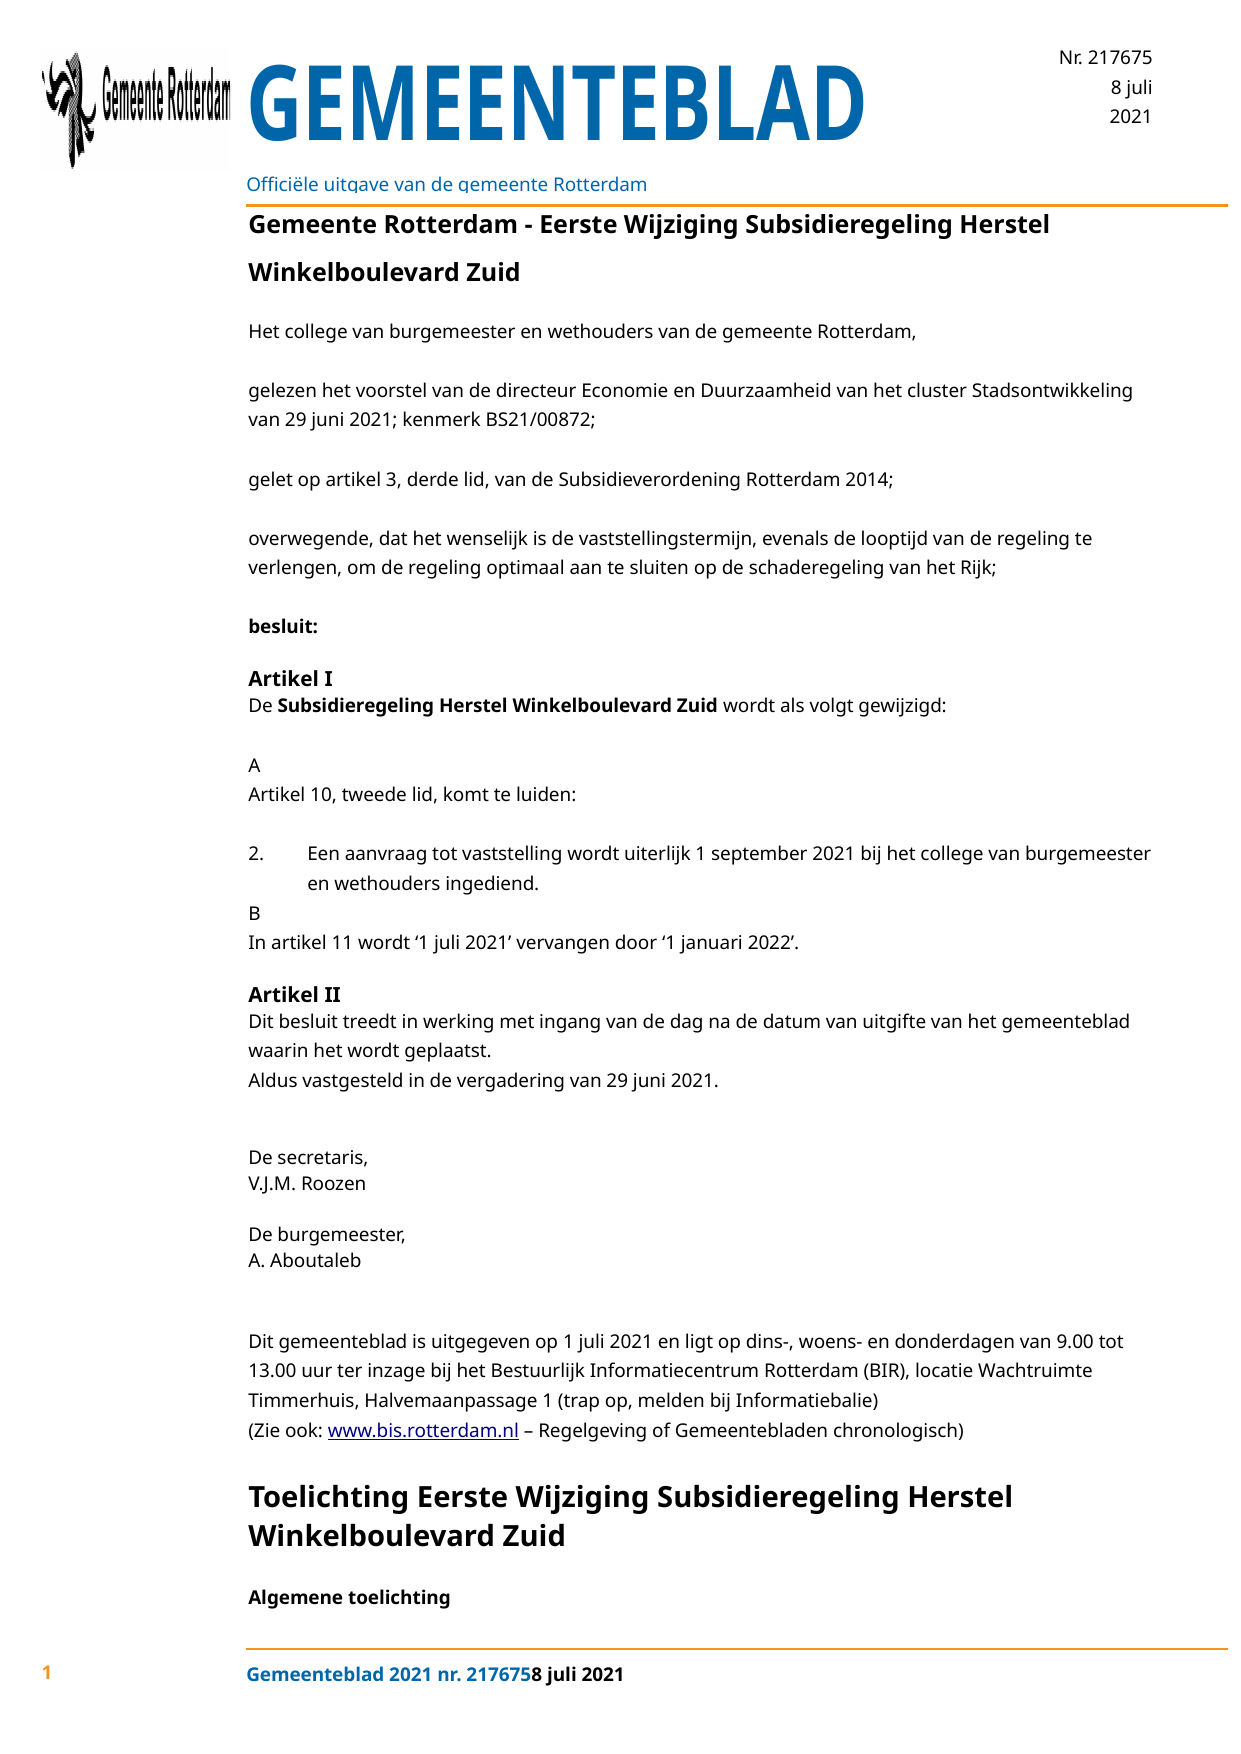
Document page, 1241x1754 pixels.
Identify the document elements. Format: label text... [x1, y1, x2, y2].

text Dit besluit treedt in werking met ingang van de dag na de datum van uitgifte van het gemeenteblad waarin het wordt geplaatst. [248, 1008, 1152, 1063]
text In artikel 11 wordt ‘1 juli 2021’ vervangen door ‘1 januari 2022’. [248, 929, 1152, 955]
text V.J.M. Roozen [248, 1170, 1152, 1196]
text B [248, 900, 1152, 925]
text besluit: [248, 614, 1152, 639]
list Een aanvraag tot vaststelling wordt uiterlijk 1 september 2021 bij het college van burgemeester en wethouders ingediend. [248, 841, 1152, 896]
text De secretaris, [248, 1144, 1152, 1170]
text De Subsidieregeling Herstel Winkelboulevard Zuid wordt als volgt gewijzigd: [248, 693, 1152, 718]
text Gemeente Rotterdam - Eerste Wijziging Subsidieregeling Herstel Winkelboulevard Zuid [248, 207, 1152, 288]
text gelet op artikel 3, derde lid, van de Subsidieverordening Rotterdam 2014; [248, 466, 1152, 492]
text Het college van burgemeester en wethouders van de gemeente Rotterdam, [248, 318, 1152, 344]
text Toelichting Eerste Wijziging Subsidieregeling Herstel Winkelboulevard Zuid [248, 1476, 1152, 1555]
picture [41, 47, 231, 172]
text (Zie ook: www.bis.rotterdam.nl – Regelgeving of Gemeentebladen chronologisch) [248, 1417, 1152, 1442]
text Artikel I [248, 664, 1152, 693]
text A [248, 752, 1152, 777]
text Artikel 10, tweede lid, komt te luiden: [248, 781, 1152, 807]
text De burgemeester, [248, 1222, 1152, 1247]
text overwegende, dat het wenselijk is de vaststellingstermijn, evenals de looptijd van de regeling te verlengen, om de regeling optimaal aan te sluiten op de schaderegeling van het Rijk; [248, 525, 1152, 580]
text gelezen het voorstel van de directeur Economie en Duurzaamheid van het cluster Stadsontwikkeling van 29 juni 2021; kenmerk BS21/00872; [248, 377, 1152, 432]
text Algemene toelichting [248, 1584, 1152, 1610]
text Dit gemeenteblad is uitgegeven op 1 juli 2021 en ligt op dins-, woens- en donderdagen van 9.00 tot 13.00 uur ter inzage bij het Bestuurlijk Informatiecentrum Rotterdam (BIR), locatie Wachtruimte Timmerhuis, Halvemaanpassage 1 (trap op, melden bij Informatiebalie) [248, 1328, 1152, 1413]
text Aldus vastgesteld in de vergadering van 29 juni 2021. [248, 1067, 1152, 1093]
text A. Aboutaleb [248, 1247, 1152, 1273]
text Artikel II [248, 980, 1152, 1008]
